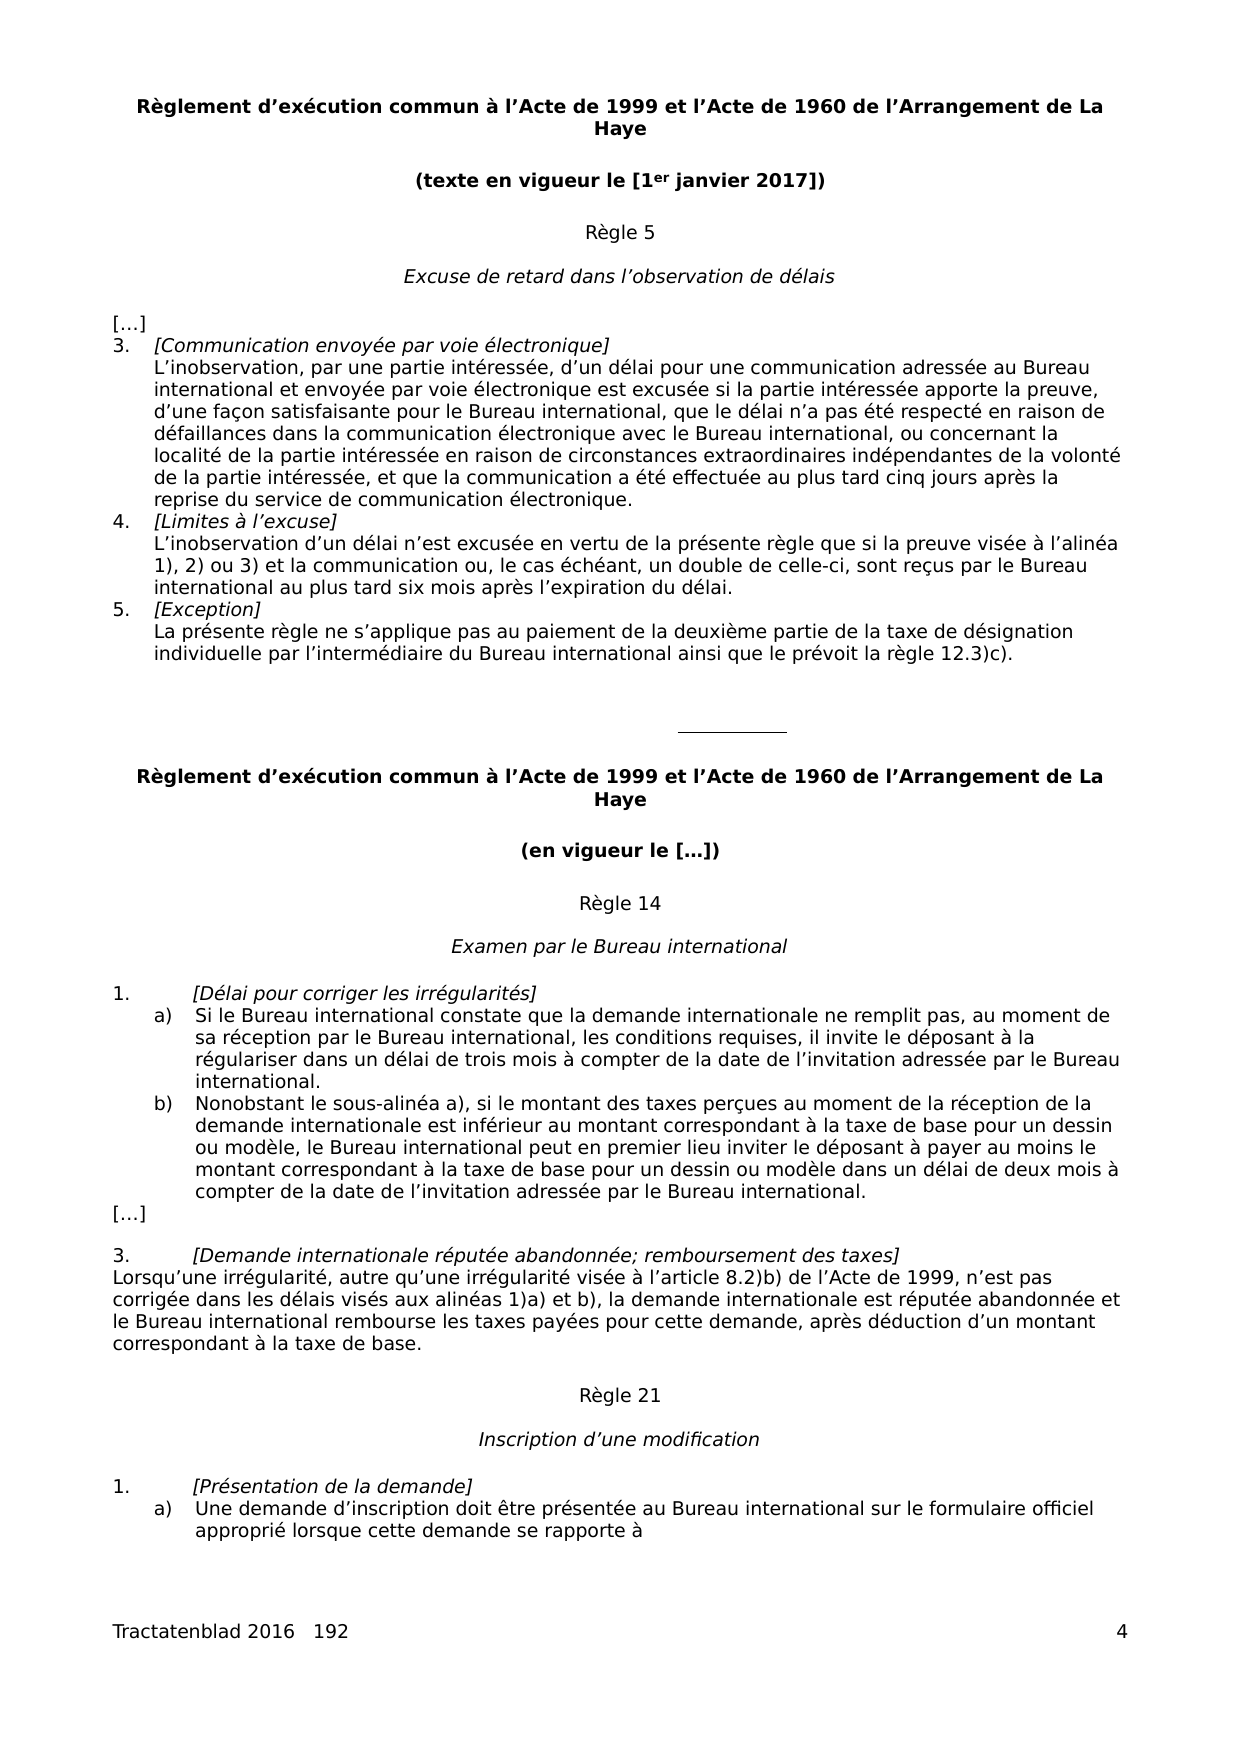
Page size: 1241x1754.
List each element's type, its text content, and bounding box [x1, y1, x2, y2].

text 1. [Délai pour corriger les irrégularités] [112, 983, 1128, 1005]
subtitle Règlement d’exécution commun à l’Acte de 1999 et l’Acte de 1960 de l’Arrangement de La Haye [112, 766, 1128, 810]
text Lorsqu’une irrégularité, autre qu’une irrégularité visée à l’article 8.2)b) de l’Acte de 1999, n’est pas corrigée dans les délais visés aux alinéas 1)a) et b), la demande internationale est réputée abandonnée et le Bureau international rembourse les taxes payées pour cette demande, après déduction d’un montant correspondant à la taxe de base. [112, 1267, 1128, 1355]
text 3. [Demande internationale réputée abandonnée; remboursement des taxes] [112, 1245, 1128, 1267]
subtitle Règlement d’exécution commun à l’Acte de 1999 et l’Acte de 1960 de l’Arrangement de La Haye [112, 96, 1128, 140]
subtitle Règle 5 Excuse de retard dans l’observation de délais [112, 222, 1128, 288]
text 4. [Limites à l’excuse] [112, 511, 1128, 533]
text L’inobservation d’un délai n’est excusée en vertu de la présente règle que si la preuve visée à l’alinéa 1), 2) ou 3) et la communication ou, le cas échéant, un double de celle-ci, sont reçus par le Bureau international au plus tard six mois après l’expiration du délai. [153, 533, 1128, 598]
text 5. [Exception] [112, 598, 1128, 621]
subtitle (en vigueur le […]) [112, 840, 1128, 862]
text a) Si le Bureau international constate que la demande internationale ne remplit pas, au moment de sa réception par le Bureau international, les conditions requises, il invite le déposant à la régulariser dans un délai de trois mois à compter de la date de l’invitation adressée par le Bureau international. [153, 1005, 1128, 1093]
text b) Nonobstant le sous-alinéa a), si le montant des taxes perçues au moment de la réception de la demande internationale est inférieur au montant correspondant à la taxe de base pour un dessin ou modèle, le Bureau international peut en premier lieu inviter le déposant à payer au moins le montant correspondant à la taxe de base pour un dessin ou modèle dans un délai de deux mois à compter de la date de l’invitation adressée par le Bureau international. [153, 1093, 1128, 1203]
text […] [112, 313, 1128, 335]
text La présente règle ne s’applique pas au paiement de la deuxième partie de la taxe de désignation individuelle par l’intermédiaire du Bureau international ainsi que le prévoit la règle 12.3)c). [153, 621, 1128, 664]
subtitle Règle 21 Inscription d’une modification [112, 1385, 1128, 1451]
text 3. [Communication envoyée par voie électronique] [112, 335, 1128, 357]
subtitle (texte en vigueur le [1er janvier 2017]) [112, 170, 1128, 192]
text 1. [Présentation de la demande] [112, 1476, 1128, 1498]
text L’inobservation, par une partie intéressée, d’un délai pour une communication adressée au Bureau international et envoyée par voie électronique est excusée si la partie intéressée apporte la preuve, d’une façon satisfaisante pour le Bureau international, que le délai n’a pas été respecté en raison de défaillances dans la communication électronique avec le Bureau international, ou concernant la localité de la partie intéressée en raison de circonstances extraordinaires indépendantes de la volonté de la partie intéressée, et que la communication a été effectuée au plus tard cinq jours après la reprise du service de communication électronique. [153, 357, 1128, 511]
text […] [112, 1203, 1128, 1225]
text a) Une demande d’inscription doit être présentée au Bureau international sur le formulaire officiel approprié lorsque cette demande se rapporte à [153, 1498, 1128, 1542]
subtitle Règle 14 Examen par le Bureau international [112, 892, 1128, 958]
